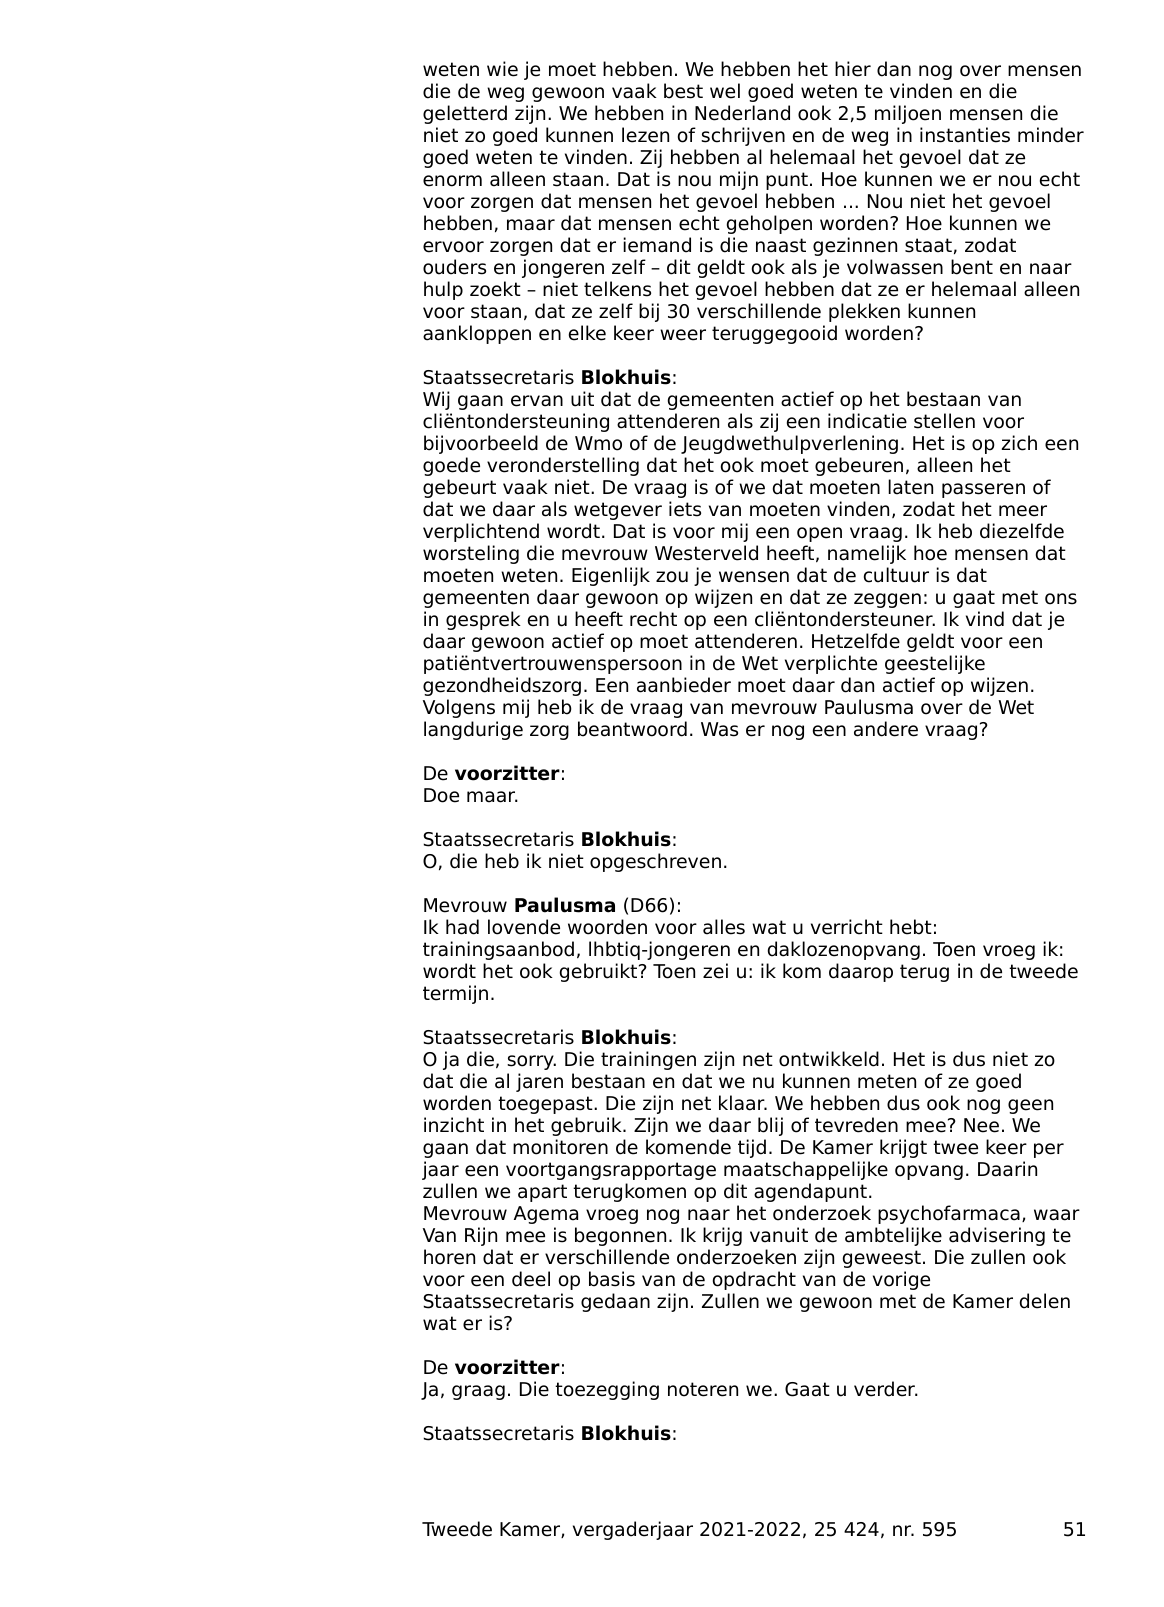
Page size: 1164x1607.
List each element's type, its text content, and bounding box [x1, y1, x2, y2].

text De voorzitter: [422, 763, 1087, 785]
text Staatssecretaris Blokhuis: [422, 829, 1087, 851]
text O ja die, sorry. Die trainingen zijn net ontwikkeld. Het is dus niet zo dat die al jaren bestaan en dat we nu kunnen meten of ze goed worden toegepast. Die zijn net klaar. We hebben dus ook nog geen inzicht in het gebruik. Zijn we daar blij of tevreden mee? Nee. We gaan dat monitoren de komende tijd. De Kamer krijgt twee keer per jaar een voortgangsrapportage maatschappelijke opvang. Daarin zullen we apart terugkomen op dit agendapunt. [422, 1049, 1087, 1203]
text Staatssecretaris Blokhuis: [422, 1027, 1087, 1049]
text Doe maar. [422, 785, 1087, 807]
text Ik had lovende woorden voor alles wat u verricht hebt: trainingsaanbod, lhbtiq-jongeren en daklozenopvang. Toen vroeg ik: wordt het ook gebruikt? Toen zei u: ik kom daarop terug in de tweede termijn. [422, 917, 1087, 1005]
text De voorzitter: [422, 1357, 1087, 1379]
text weten wie je moet hebben. We hebben het hier dan nog over mensen die de weg gewoon vaak best wel goed weten te vinden en die geletterd zijn. We hebben in Nederland ook 2,5 miljoen mensen die niet zo goed kunnen lezen of schrijven en de weg in instanties minder goed weten te vinden. Zij hebben al helemaal het gevoel dat ze enorm alleen staan. Dat is nou mijn punt. Hoe kunnen we er nou echt voor zorgen dat mensen het gevoel hebben ... Nou niet het gevoel hebben, maar dat mensen echt geholpen worden? Hoe kunnen we ervoor zorgen dat er iemand is die naast gezinnen staat, zodat ouders en jongeren zelf – dit geldt ook als je volwassen bent en naar hulp zoekt – niet telkens het gevoel hebben dat ze er helemaal alleen voor staan, dat ze zelf bij 30 verschillende plekken kunnen aankloppen en elke keer weer teruggegooid worden? [422, 59, 1087, 345]
text Staatssecretaris Blokhuis: [422, 367, 1087, 389]
text Mevrouw Paulusma (D66): [422, 895, 1087, 917]
text O, die heb ik niet opgeschreven. [422, 851, 1087, 873]
text Wij gaan ervan uit dat de gemeenten actief op het bestaan van cliëntondersteuning attenderen als zij een indicatie stellen voor bijvoorbeeld de Wmo of de Jeugdwethulpverlening. Het is op zich een goede veronderstelling dat het ook moet gebeuren, alleen het gebeurt vaak niet. De vraag is of we dat moeten laten passeren of dat we daar als wetgever iets van moeten vinden, zodat het meer verplichtend wordt. Dat is voor mij een open vraag. Ik heb diezelfde worsteling die mevrouw Westerveld heeft, namelijk hoe mensen dat moeten weten. Eigenlijk zou je wensen dat de cultuur is dat gemeenten daar gewoon op wijzen en dat ze zeggen: u gaat met ons in gesprek en u heeft recht op een cliëntondersteuner. Ik vind dat je daar gewoon actief op moet attenderen. Hetzelfde geldt voor een patiëntvertrouwenspersoon in de Wet verplichte geestelijke gezondheidszorg. Een aanbieder moet daar dan actief op wijzen. Volgens mij heb ik de vraag van mevrouw Paulusma over de Wet langdurige zorg beantwoord. Was er nog een andere vraag? [422, 389, 1087, 741]
text Mevrouw Agema vroeg nog naar het onderzoek psychofarmaca, waar Van Rijn mee is begonnen. Ik krijg vanuit de ambtelijke advisering te horen dat er verschillende onderzoeken zijn geweest. Die zullen ook voor een deel op basis van de opdracht van de vorige Staatssecretaris gedaan zijn. Zullen we gewoon met de Kamer delen wat er is? [422, 1203, 1087, 1335]
text Ja, graag. Die toezegging noteren we. Gaat u verder. [422, 1379, 1087, 1401]
text Staatssecretaris Blokhuis: [422, 1423, 1087, 1445]
